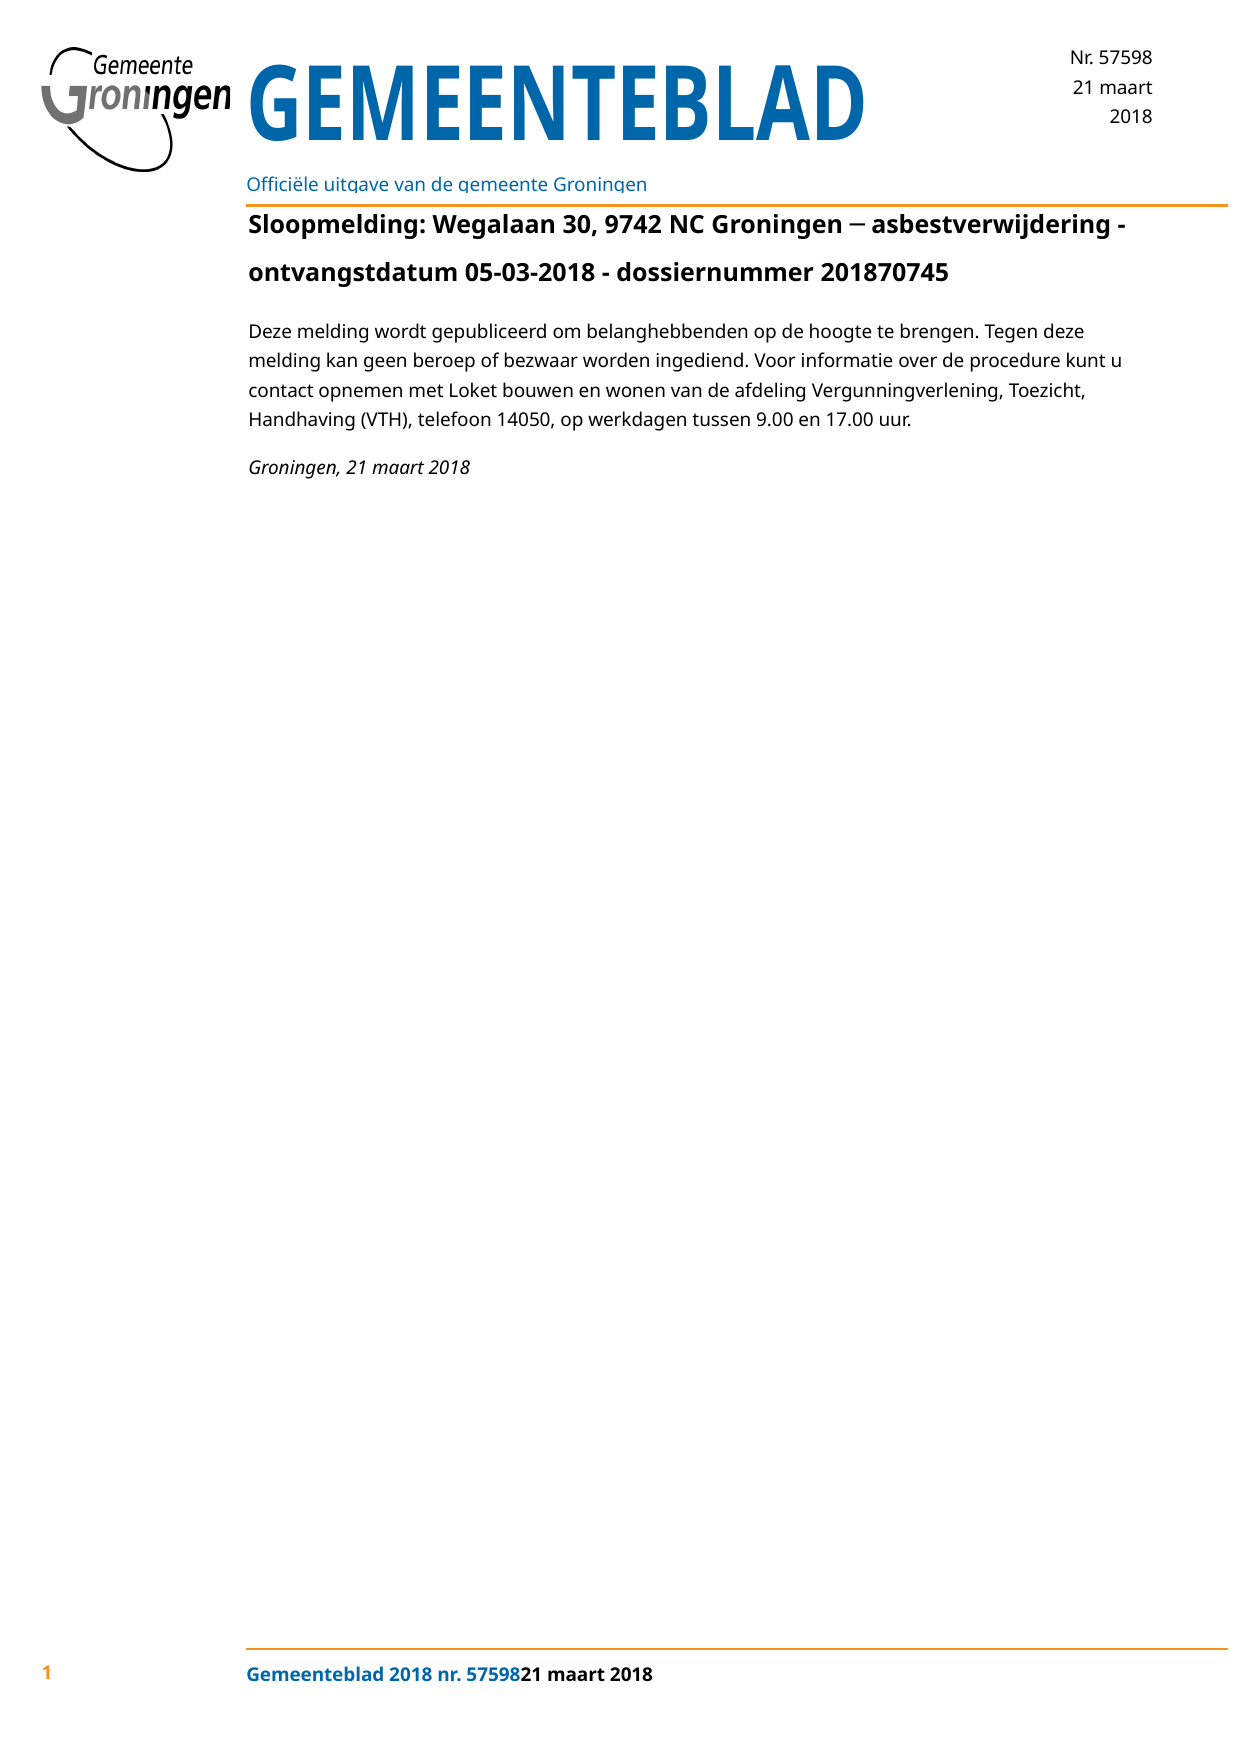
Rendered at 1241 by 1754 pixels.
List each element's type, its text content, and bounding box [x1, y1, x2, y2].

picture [41, 47, 231, 172]
text Sloopmelding: Wegalaan 30, 9742 NC Groningen ─ asbestverwijdering - ontvangstdatum 05-03-2018 - dossiernummer 201870745 [248, 207, 1152, 288]
text Deze melding wordt gepubliceerd om belanghebbenden op de hoogte te brengen. Tegen deze melding kan geen beroep of bezwaar worden ingediend. Voor informatie over de procedure kunt u contact opnemen met Loket bouwen en wonen van de afdeling Vergunningverlening, Toezicht, Handhaving (VTH), telefoon 14050, op werkdagen tussen 9.00 en 17.00 uur. [248, 318, 1152, 432]
text Groningen, 21 maart 2018 [248, 454, 1152, 480]
